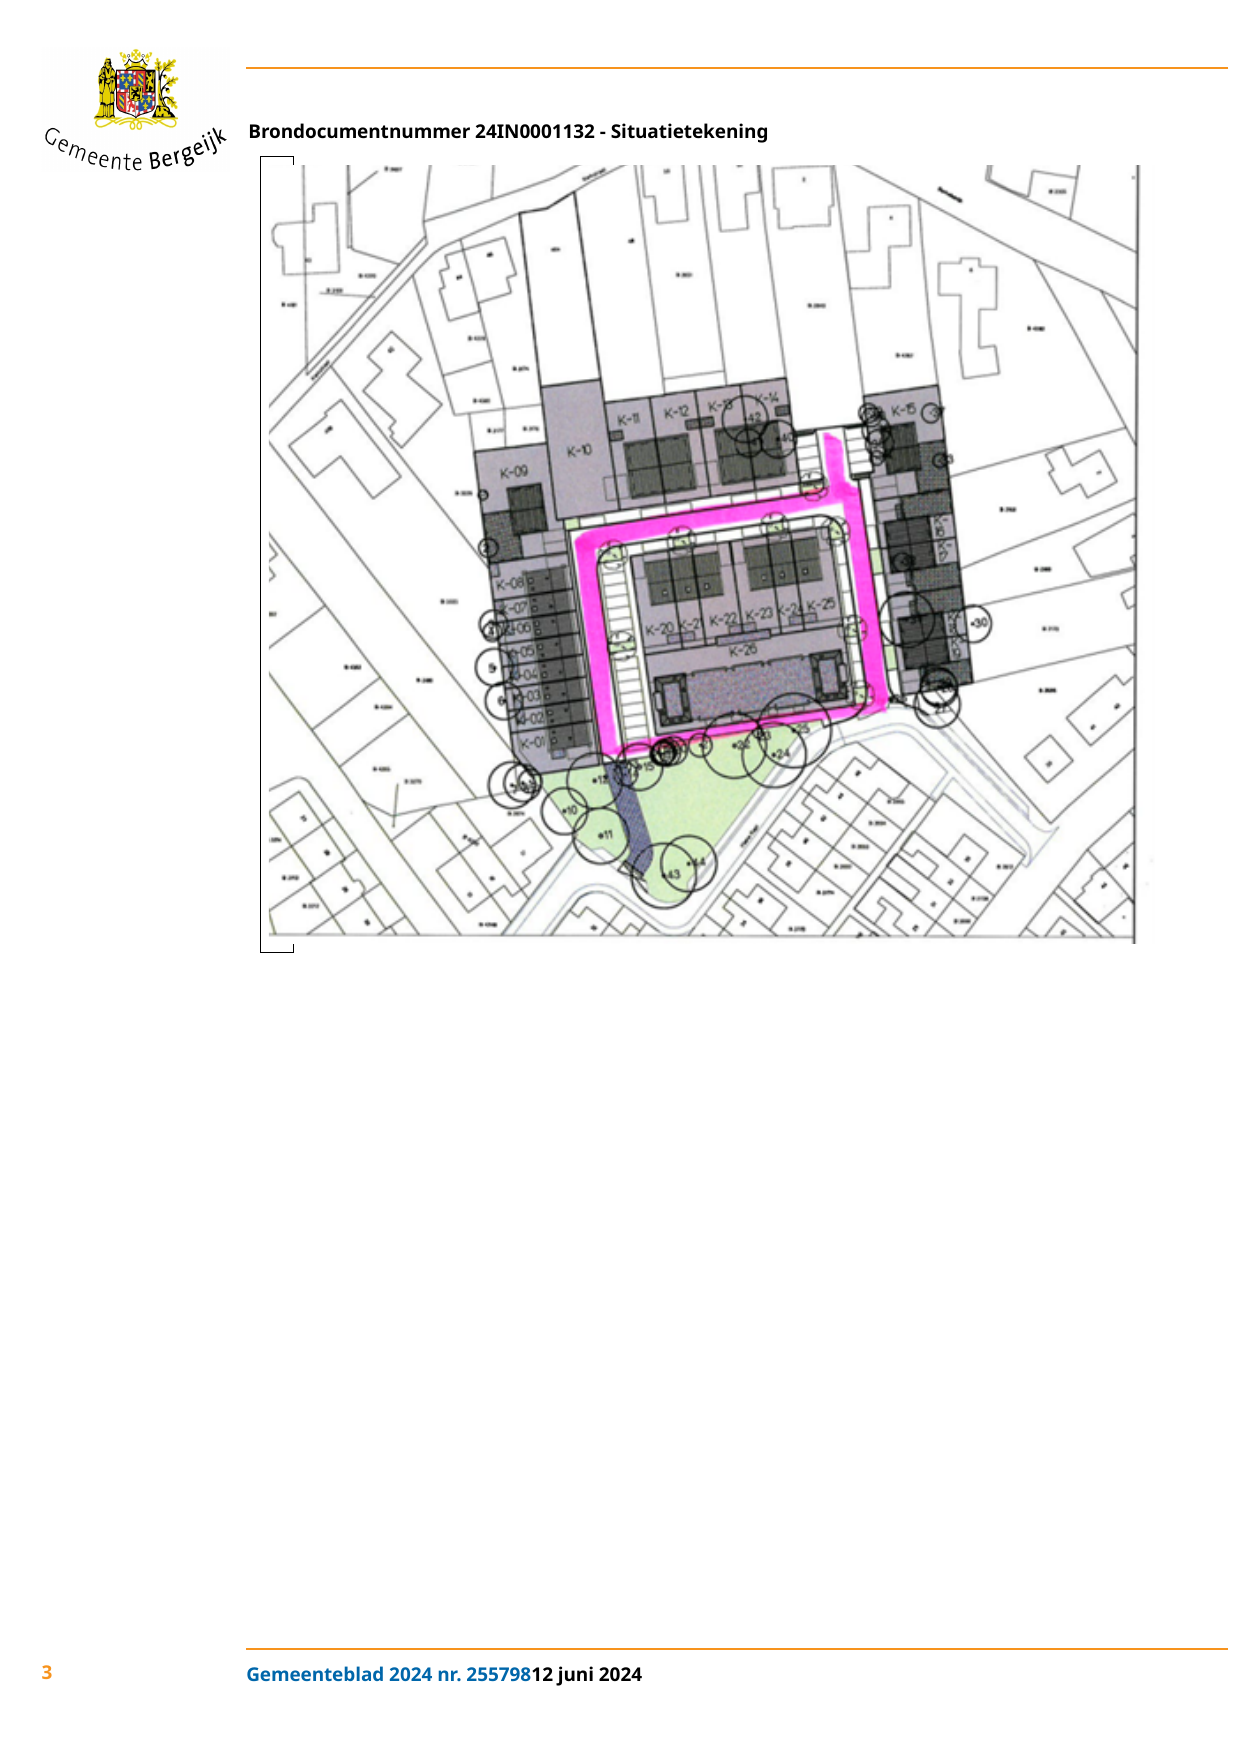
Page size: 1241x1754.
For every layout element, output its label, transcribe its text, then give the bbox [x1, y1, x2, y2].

text Brondocumentnummer 24IN0001132 - Situatietekening [248, 116, 1152, 144]
picture [268, 165, 1155, 944]
picture [41, 47, 231, 172]
